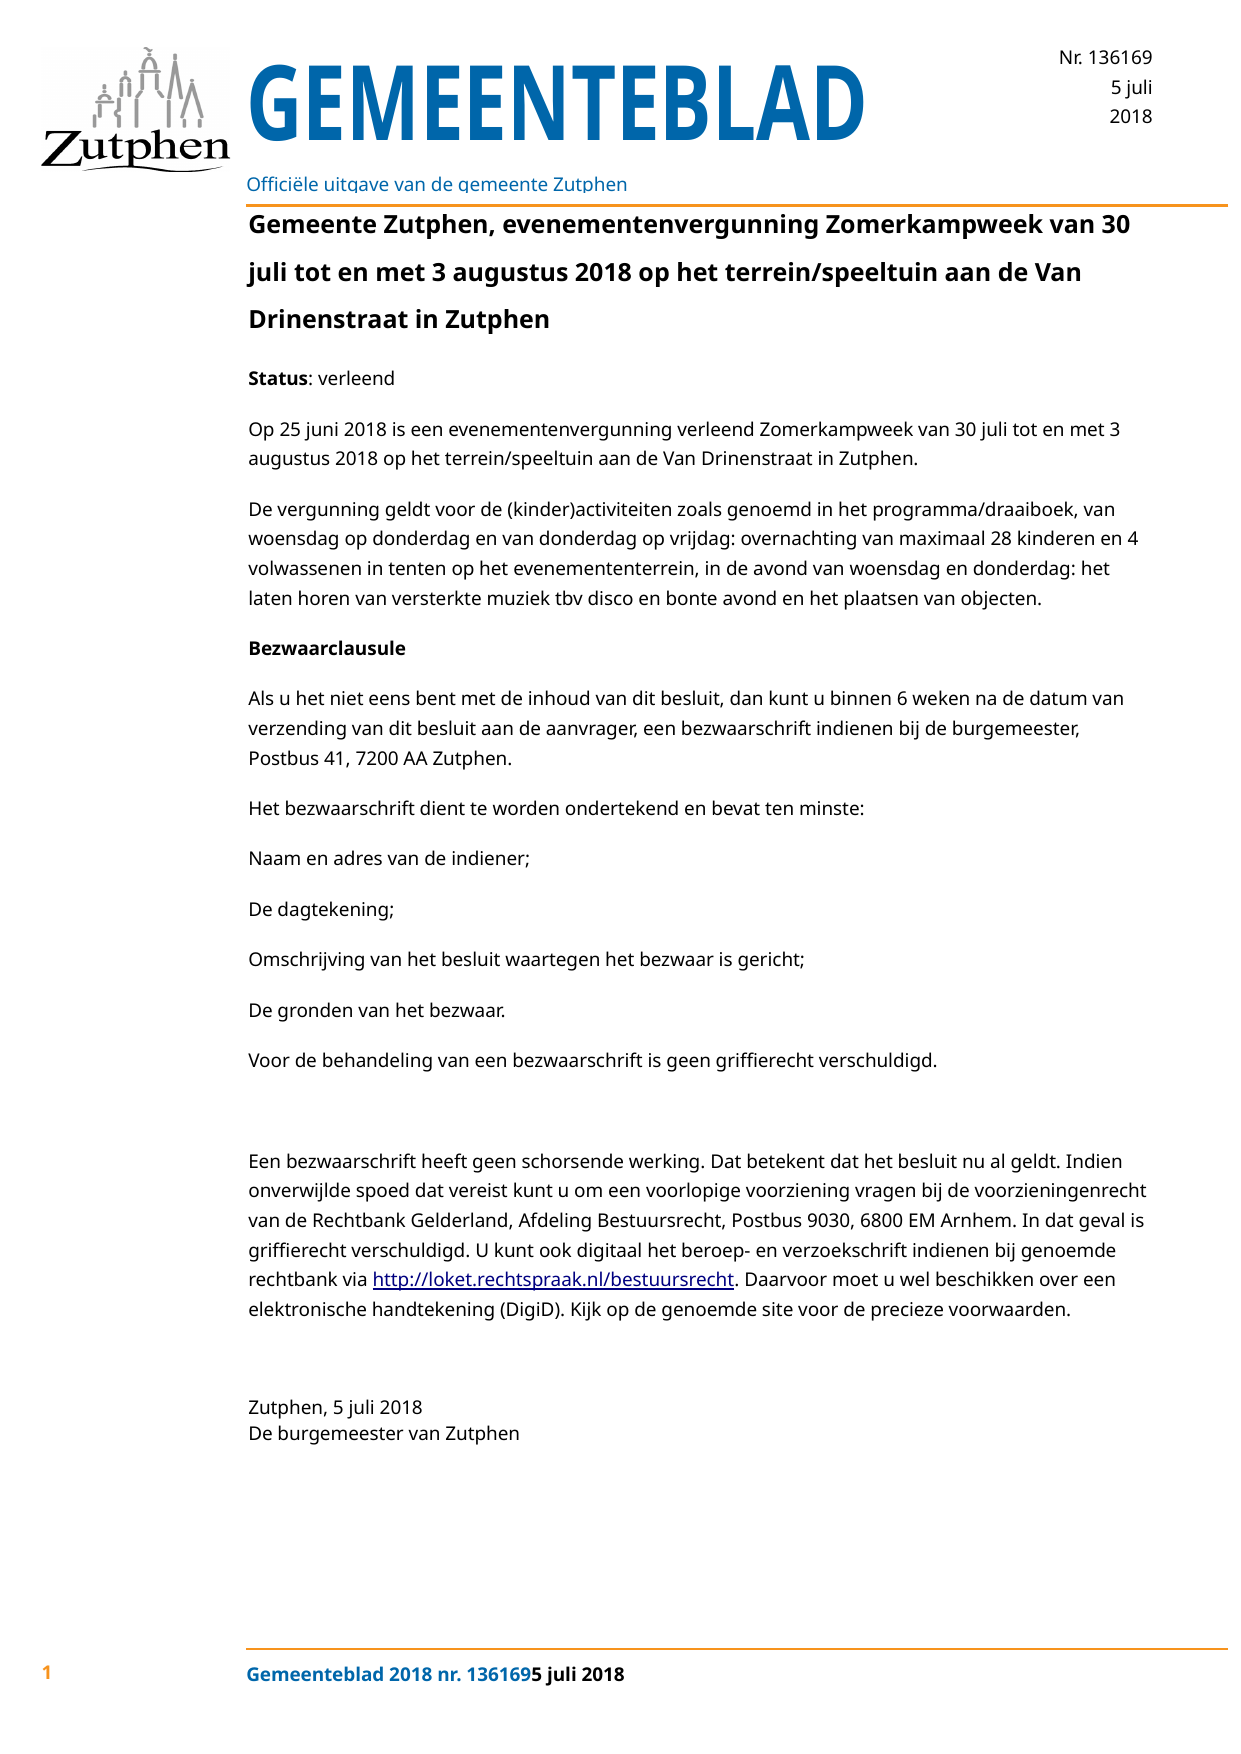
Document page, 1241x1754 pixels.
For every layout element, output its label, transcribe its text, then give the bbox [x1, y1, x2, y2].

text Voor de behandeling van een bezwaarschrift is geen griffierecht verschuldigd. [248, 1047, 1152, 1073]
text Zutphen, 5 juli 2018 [248, 1394, 1152, 1420]
text Gemeente Zutphen, evenementenvergunning Zomerkampweek van 30 juli tot en met 3 augustus 2018 op het terrein/speeltuin aan de Van Drinenstraat in Zutphen [248, 207, 1152, 336]
text Op 25 juni 2018 is een evenementenvergunning verleend Zomerkampweek van 30 juli tot en met 3 augustus 2018 op het terrein/speeltuin aan de Van Drinenstraat in Zutphen. [248, 416, 1152, 471]
text De burgemeester van Zutphen [248, 1420, 1152, 1446]
text De gronden van het bezwaar. [248, 997, 1152, 1022]
text De dagtekening; [248, 896, 1152, 922]
text Status: verleend [248, 366, 1152, 391]
text Als u het niet eens bent met de inhoud van dit besluit, dan kunt u binnen 6 weken na de datum van verzending van dit besluit aan de aanvrager, een bezwaarschrift indienen bij de burgemeester, Postbus 41, 7200 AA Zutphen. [248, 686, 1152, 770]
picture [41, 47, 231, 172]
text Bezwaarclausule [248, 635, 1152, 661]
text Naam en adres van de indiener; [248, 846, 1152, 871]
text Omschrijving van het besluit waartegen het bezwaar is gericht; [248, 946, 1152, 972]
text De vergunning geldt voor de (kinder)activiteiten zoals genoemd in het programma/draaiboek, van woensdag op donderdag en van donderdag op vrijdag: overnachting van maximaal 28 kinderen en 4 volwassenen in tenten op het evenemententerrein, in de avond van woensdag en donderdag: het laten horen van versterkte muziek tbv disco en bonte avond en het plaatsen van objecten. [248, 496, 1152, 610]
text Een bezwaarschrift heeft geen schorsende werking. Dat betekent dat het besluit nu al geldt. Indien onverwijlde spoed dat vereist kunt u om een voorlopige voorziening vragen bij de voorzieningenrecht van de Rechtbank Gelderland, Afdeling Bestuursrecht, Postbus 9030, 6800 EM Arnhem. In dat geval is griffierecht verschuldigd. U kunt ook digitaal het beroep- en verzoekschrift indienen bij genoemde rechtbank via http://loket.rechtspraak.nl/bestuursrecht. Daarvoor moet u wel beschikken over een elektronische handtekening (DigiD). Kijk op de genoemde site voor de precieze voorwaarden. [248, 1148, 1152, 1322]
text Het bezwaarschrift dient te worden ondertekend en bevat ten minste: [248, 795, 1152, 821]
